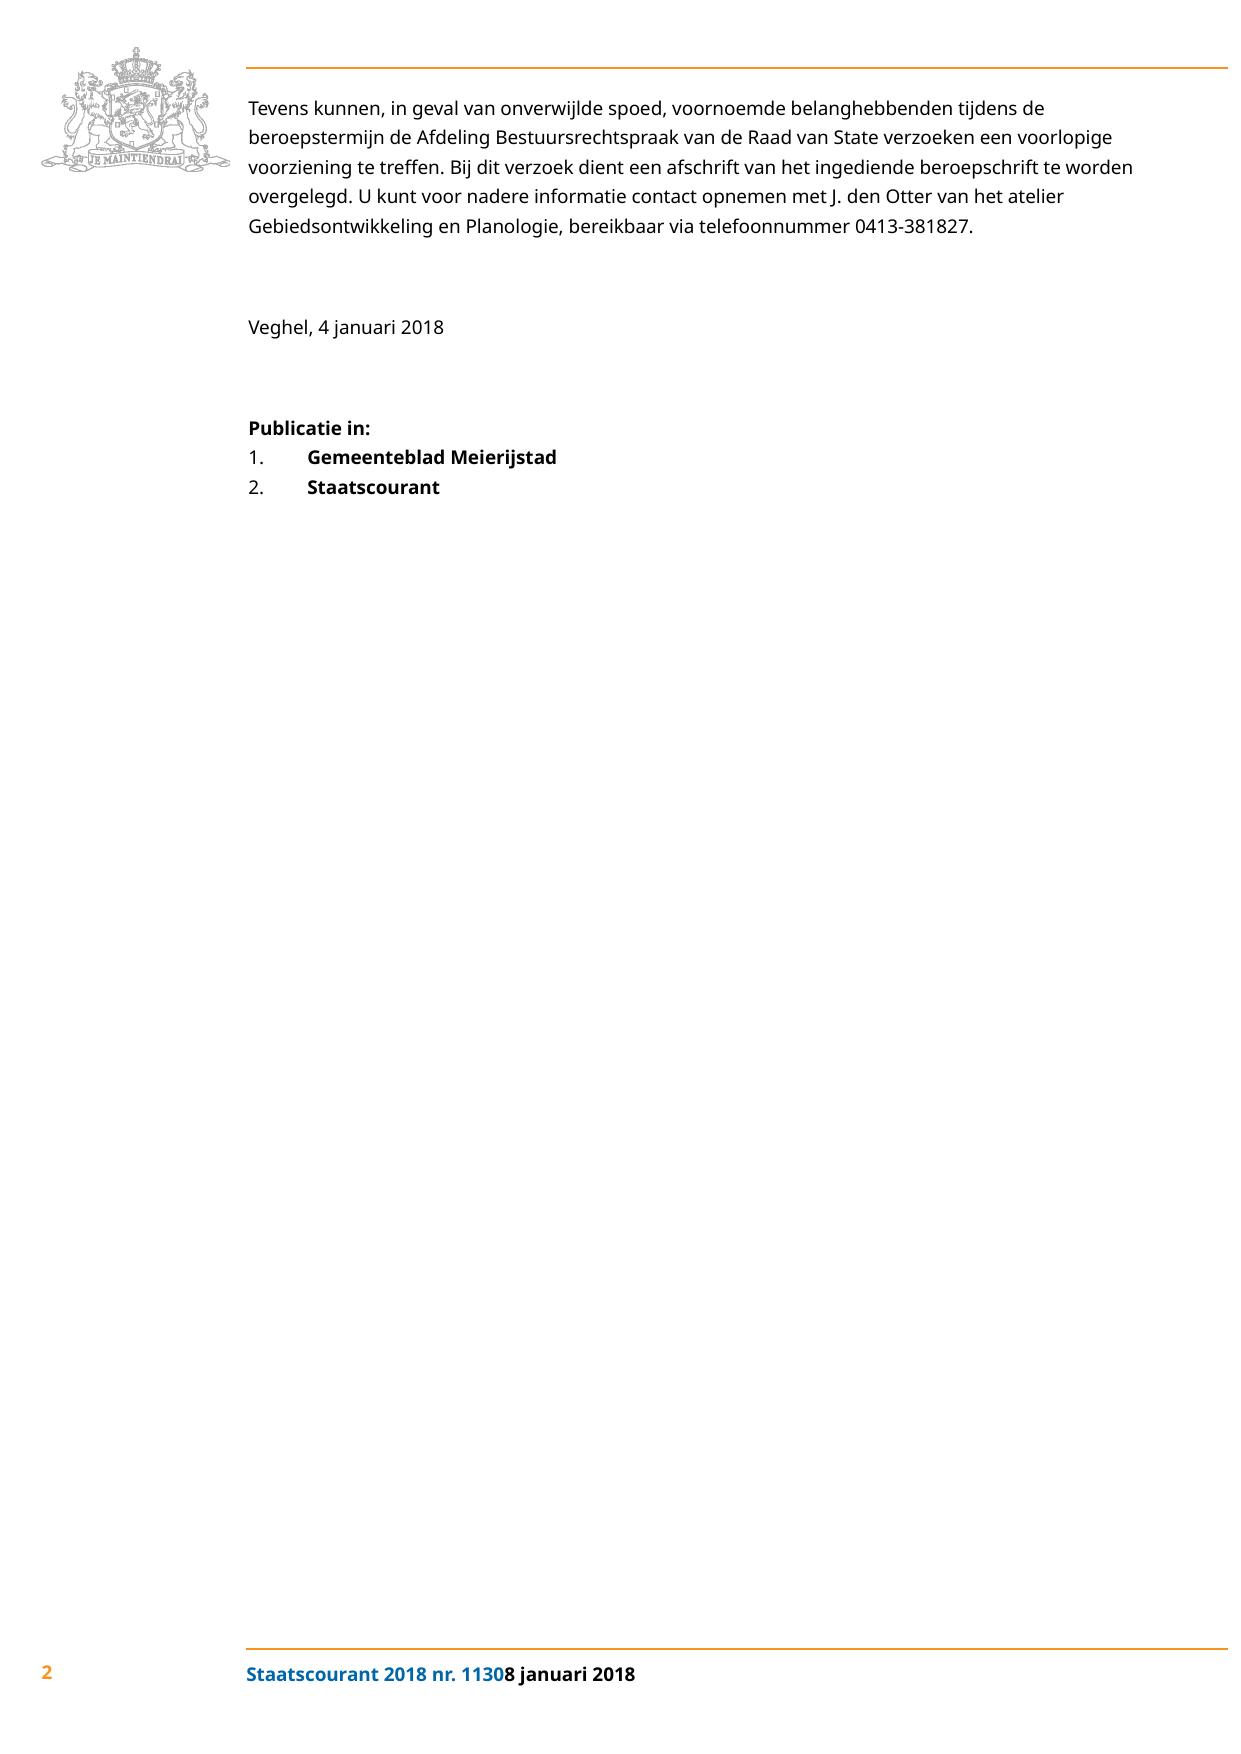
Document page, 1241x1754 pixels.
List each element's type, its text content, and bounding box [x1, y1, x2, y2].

picture [41, 47, 231, 172]
text Veghel, 4 januari 2018 [248, 314, 1152, 340]
text Tevens kunnen, in geval van onverwijlde spoed, voornoemde belanghebbenden tijdens de beroepstermijn de Afdeling Bestuursrechtspraak van de Raad van State verzoeken een voorlopige voorziening te treffen. Bij dit verzoek dient een afschrift van het ingediende beroepschrift te worden overgelegd. U kunt voor nadere informatie contact opnemen met J. den Otter van het atelier Gebiedsontwikkeling en Planologie, bereikbaar via telefoonnummer 0413-381827. [248, 95, 1152, 239]
text Publicatie in: [248, 415, 1152, 441]
list Staatscourant [248, 474, 1152, 500]
list Gemeenteblad Meierijstad [248, 444, 1152, 470]
